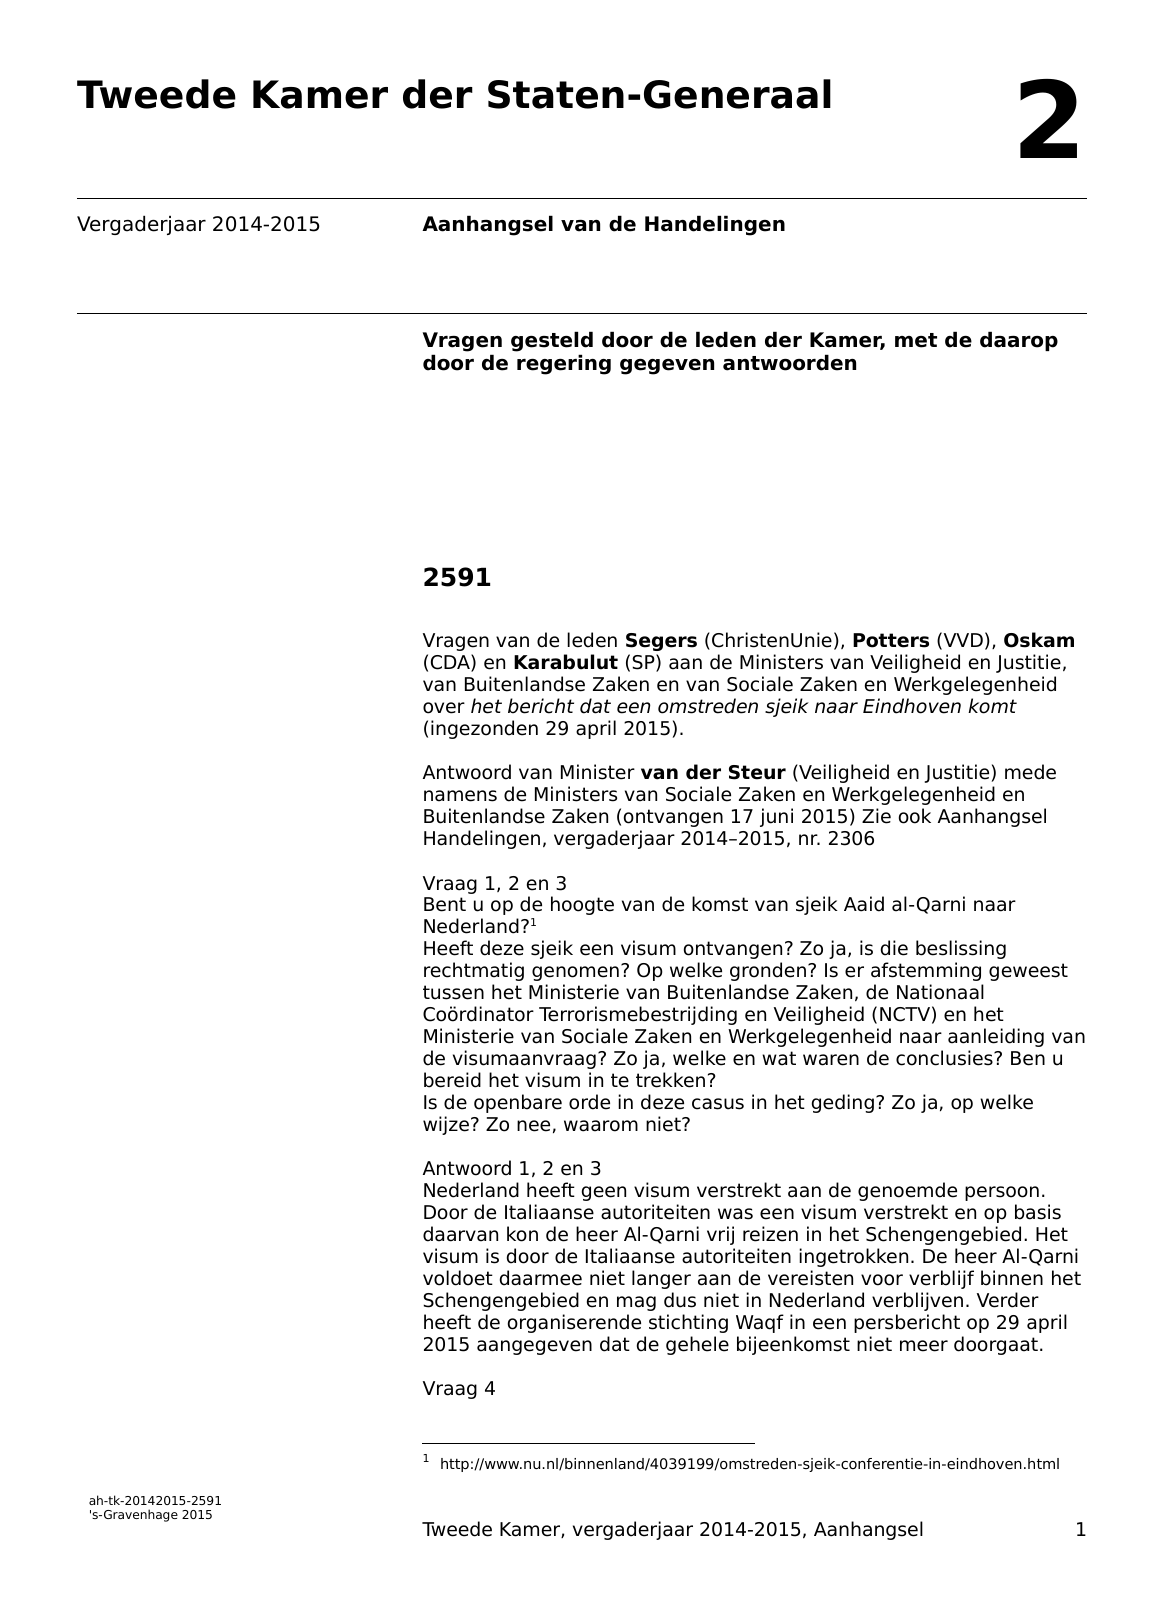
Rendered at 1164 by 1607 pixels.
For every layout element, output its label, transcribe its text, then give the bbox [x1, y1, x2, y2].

text Vraag 1, 2 en 3 [422, 872, 1087, 894]
text 2591 [422, 563, 1087, 592]
text Nederland heeft geen visum verstrekt aan de genoemde persoon. Door de Italiaanse autoriteiten was een visum verstrekt en op basis daarvan kon de heer Al-Qarni vrij reizen in het Schengengebied. Het visum is door de Italiaanse autoriteiten ingetrokken. De heer Al-Qarni voldoet daarmee niet langer aan de vereisten voor verblijf binnen het Schengengebied en mag dus niet in Nederland verblijven. Verder heeft de organiserende stichting Waqf in een persbericht op 29 april 2015 aangegeven dat de gehele bijeenkomst niet meer doorgaat. [422, 1180, 1087, 1356]
text Antwoord 1, 2 en 3 [422, 1158, 1087, 1180]
text Heeft deze sjeik een visum ontvangen? Zo ja, is die beslissing rechtmatig genomen? Op welke gronden? Is er afstemming geweest tussen het Ministerie van Buitenlandse Zaken, de Nationaal Coördinator Terrorismebestrijding en Veiligheid (NCTV) en het Ministerie van Sociale Zaken en Werkgelegenheid naar aanleiding van de visumaanvraag? Zo ja, welke en wat waren de conclusies? Ben u bereid het visum in te trekken? [422, 938, 1087, 1092]
text http://www.nu.nl/binnenland/4039199/omstreden-sjeik-conferentie-in-eindhoven.html [422, 1452, 1087, 1474]
text Vraag 4 [422, 1378, 1087, 1400]
text Antwoord van Minister van der Steur (Veiligheid en Justitie) mede namens de Ministers van Sociale Zaken en Werkgelegenheid en Buitenlandse Zaken (ontvangen 17 juni 2015) Zie ook Aanhangsel Handelingen, vergaderjaar 2014–2015, nr. 2306 [422, 762, 1087, 850]
text ah-tk-20142015-2591 [88, 1494, 323, 1508]
text 's-Gravenhage 2015 [88, 1508, 323, 1522]
text Vragen van de leden Segers (ChristenUnie), Potters (VVD), Oskam (CDA) en Karabulut (SP) aan de Ministers van Veiligheid en Justitie, van Buitenlandse Zaken en van Sociale Zaken en Werkgelegenheid over het bericht dat een omstreden sjeik naar Eindhoven komt (ingezonden 29 april 2015). [422, 630, 1087, 740]
table_cell Vergaderjaar 2014-2015 [77, 199, 422, 313]
table_header 2 [886, 59, 1087, 198]
text Is de openbare orde in deze casus in het geding? Zo ja, op welke wijze? Zo nee, waarom niet? [422, 1092, 1087, 1136]
table_cell [77, 314, 422, 375]
table_cell Vragen gesteld door de leden der Kamer, met de daarop door de regering gegeven antwoorden [422, 314, 1087, 375]
table_header Tweede Kamer der Staten-Generaal [77, 59, 886, 198]
text Bent u op de hoogte van de komst van sjeik Aaid al-Qarni naar Nederland? [422, 894, 1087, 938]
table_cell Aanhangsel van de Handelingen [422, 199, 1087, 313]
